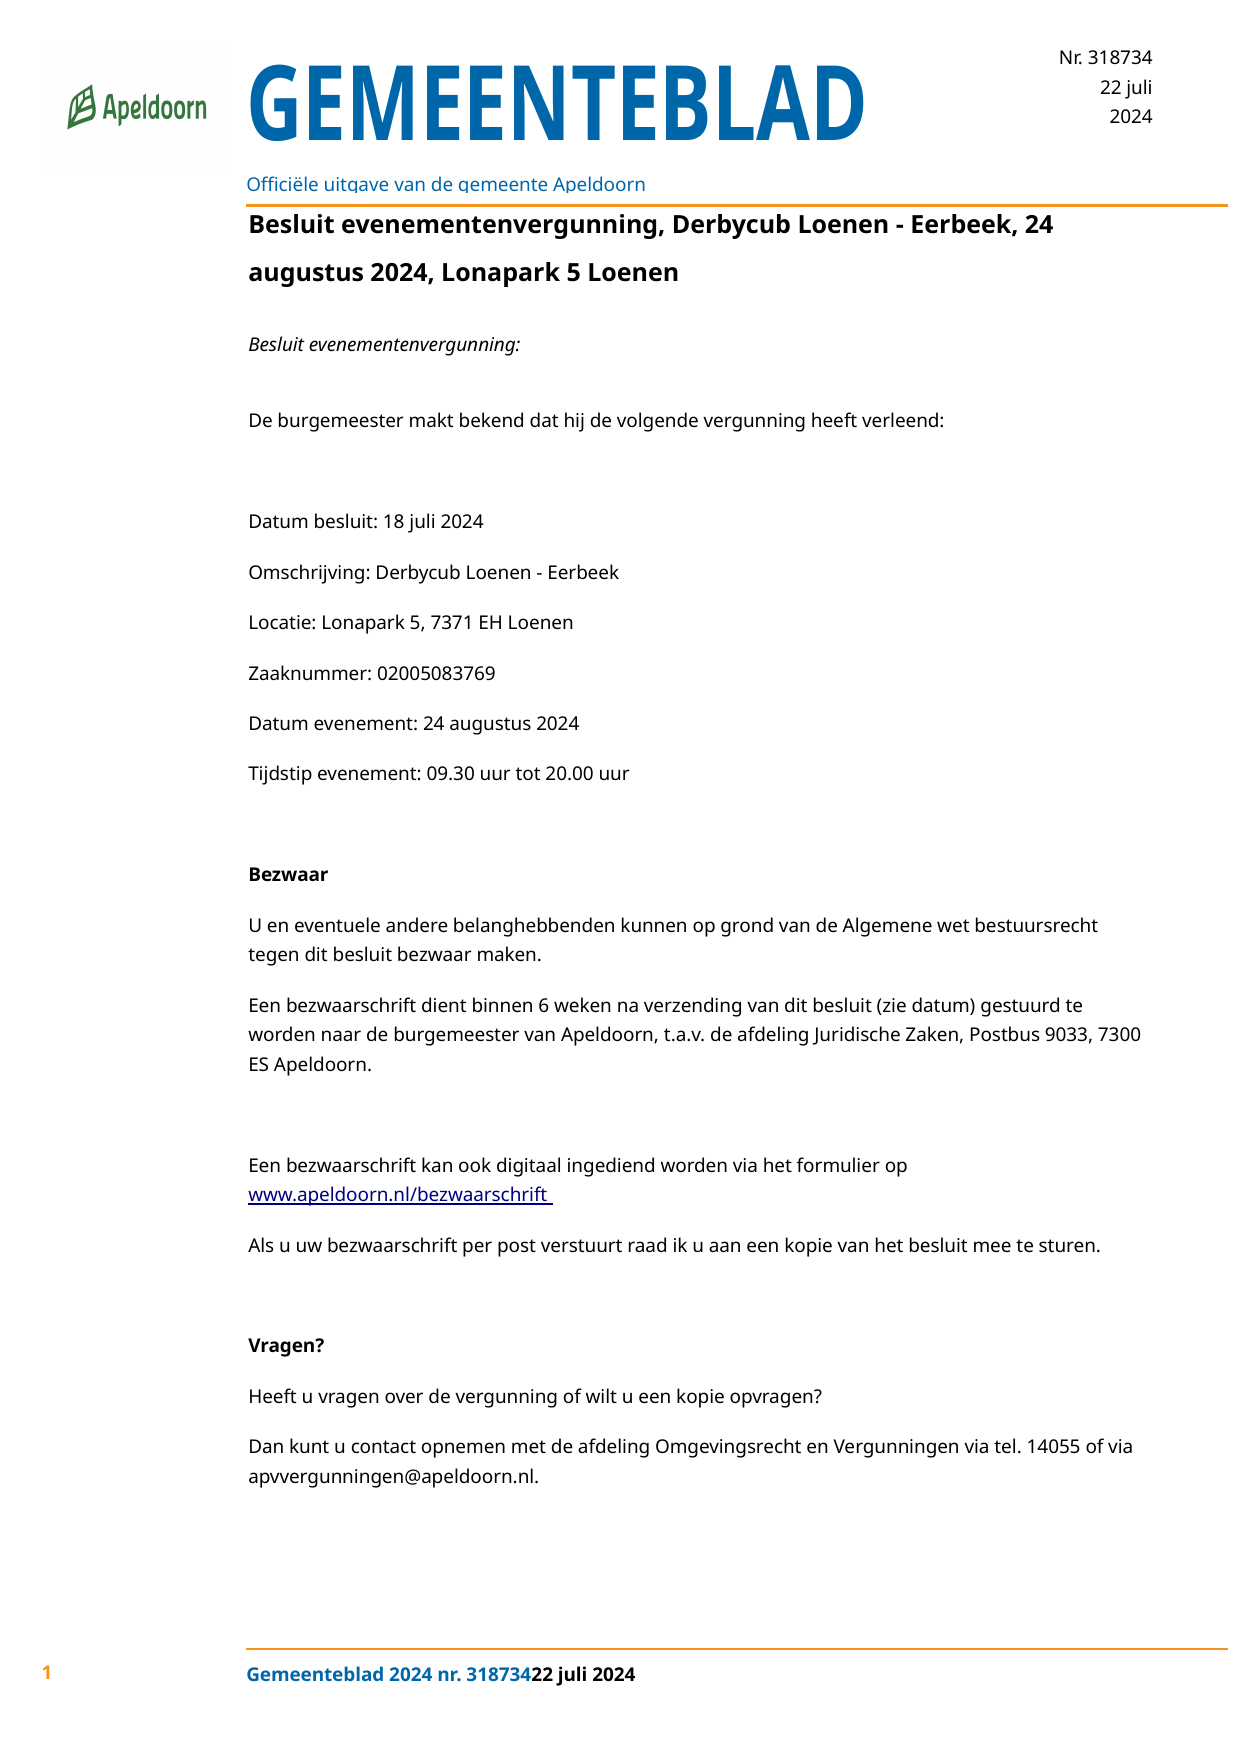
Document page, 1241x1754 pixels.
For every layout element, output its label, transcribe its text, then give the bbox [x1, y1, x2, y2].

text Datum evenement: 24 augustus 2024 [248, 710, 1152, 736]
text Bezwaar [248, 861, 1152, 887]
text Een bezwaarschrift dient binnen 6 weken na verzending van dit besluit (zie datum) gestuurd te worden naar de burgemeester van Apeldoorn, t.a.v. de afdeling Juridische Zaken, Postbus 9033, 7300 ES Apeldoorn. [248, 992, 1152, 1077]
text Vragen? [248, 1333, 1152, 1358]
text Datum besluit: 18 juli 2024 [248, 508, 1152, 534]
text Dan kunt u contact opnemen met de afdeling Omgevingsrecht en Vergunningen via tel. 14055 of via apvvergunningen@apeldoorn.nl. [248, 1433, 1152, 1489]
text Als u uw bezwaarschrift per post verstuurt raad ik u aan een kopie van het besluit mee te sturen. [248, 1232, 1152, 1257]
text Zaaknummer: 02005083769 [248, 660, 1152, 685]
text Tijdstip evenement: 09.30 uur tot 20.00 uur [248, 761, 1152, 786]
text Besluit evenementenvergunning: [248, 331, 1152, 357]
text Een bezwaarschrift kan ook digitaal ingediend worden via het formulier op www.apeldoorn.nl/bezwaarschrift [248, 1152, 1152, 1207]
text De burgemeester makt bekend dat hij de volgende vergunning heeft verleend: [248, 408, 1152, 433]
text Heeft u vragen over de vergunning of wilt u een kopie opvragen? [248, 1383, 1152, 1409]
picture [41, 47, 231, 172]
text Omschrijving: Derbycub Loenen - Eerbeek [248, 559, 1152, 584]
text U en eventuele andere belanghebbenden kunnen op grond van de Algemene wet bestuursrecht tegen dit besluit bezwaar maken. [248, 912, 1152, 967]
text Locatie: Lonapark 5, 7371 EH Loenen [248, 609, 1152, 635]
text Besluit evenementenvergunning, Derbycub Loenen - Eerbeek, 24 augustus 2024, Lonapark 5 Loenen [248, 207, 1152, 288]
